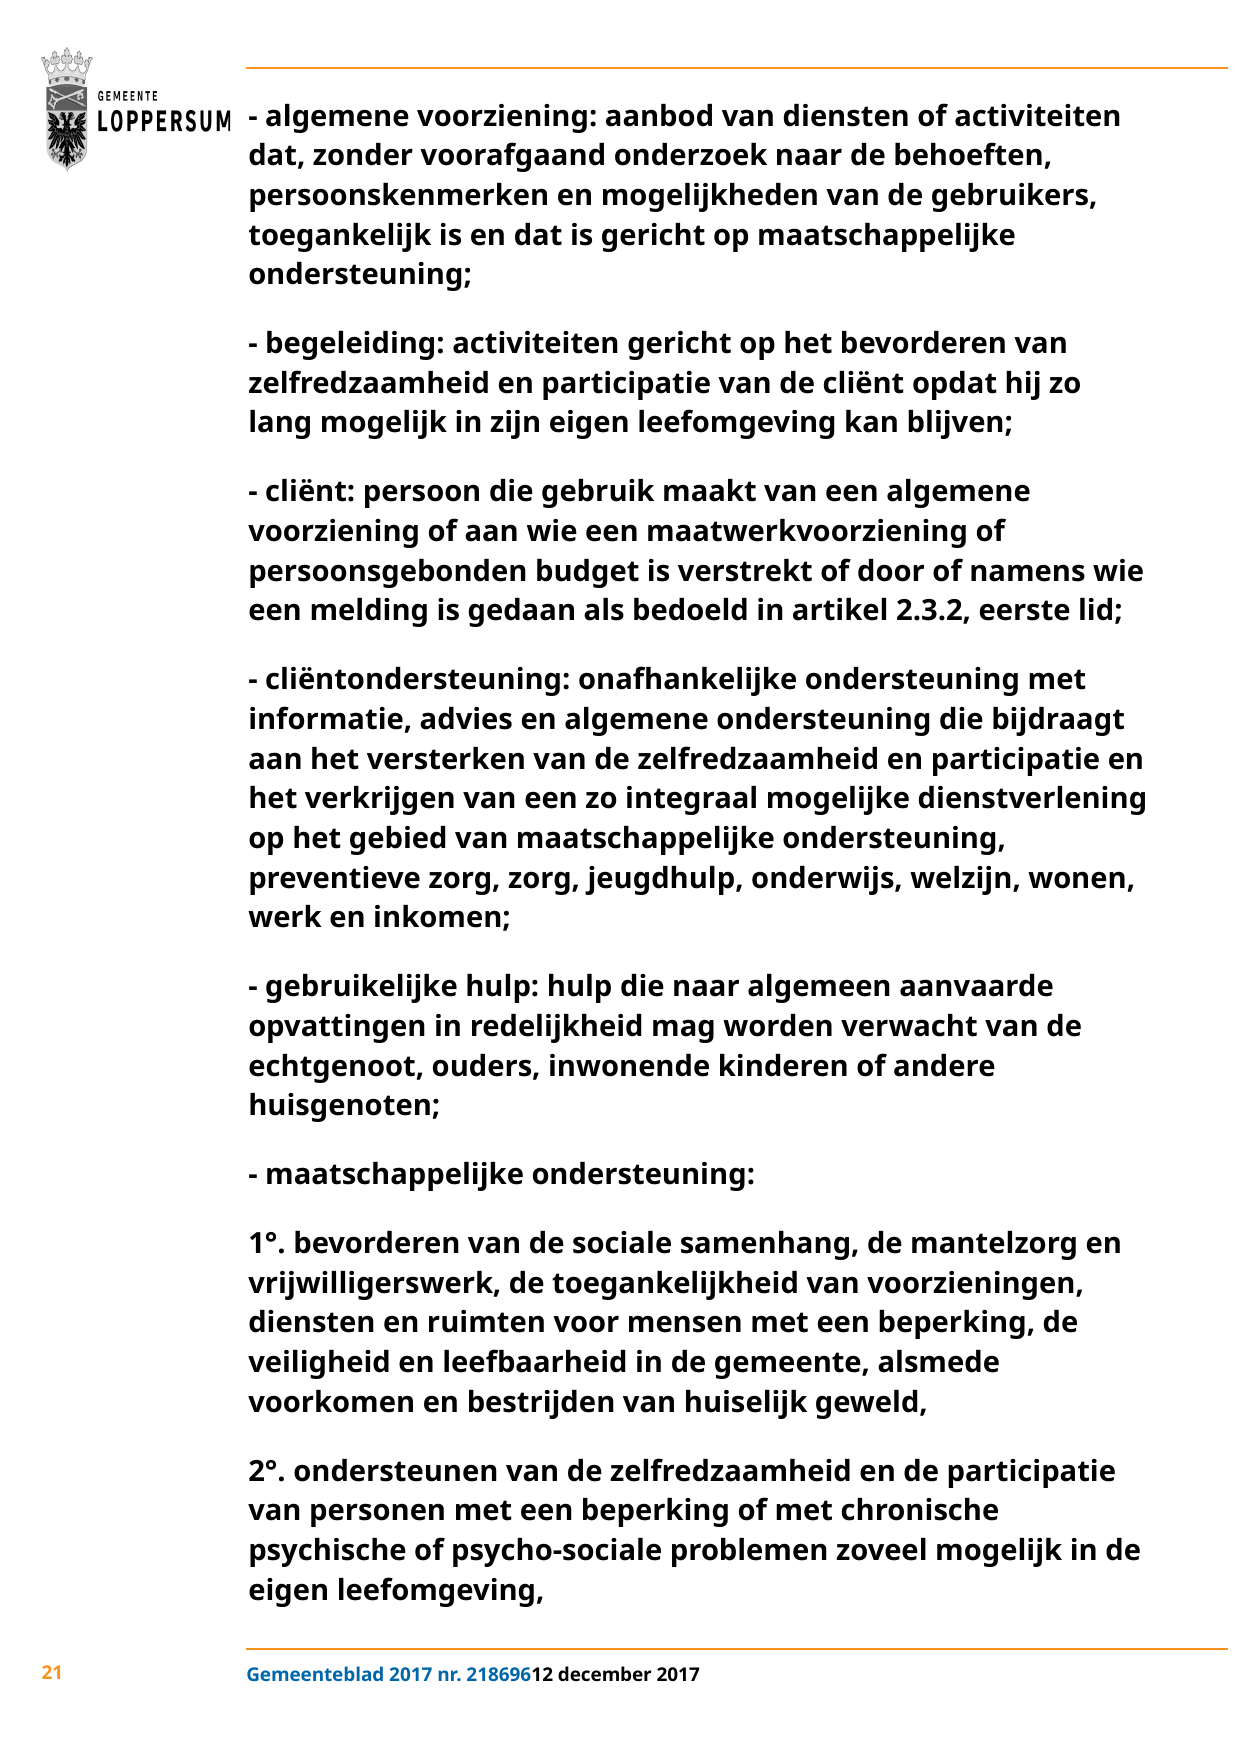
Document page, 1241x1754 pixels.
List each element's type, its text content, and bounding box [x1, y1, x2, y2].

text - algemene voorziening: aanbod van diensten of activiteiten dat, zonder voorafgaand onderzoek naar de behoeften, persoonskenmerken en mogelijkheden van de gebruikers, toegankelijk is en dat is gericht op maatschappelijke ondersteuning; [248, 95, 1152, 293]
picture [41, 47, 231, 172]
text 2°. ondersteunen van de zelfredzaamheid en de participatie van personen met een beperking of met chronische psychische of psycho-sociale problemen zoveel mogelijk in de eigen leefomgeving, [248, 1450, 1152, 1609]
text - cliёntondersteuning: onafhankelijke ondersteuning met informatie, advies en algemene ondersteuning die bijdraagt aan het versterken van de zelfredzaamheid en participatie en het verkrijgen van een zo integraal mogelijke dienstverlening op het gebied van maatschappelijke ondersteuning, preventieve zorg, zorg, jeugdhulp, onderwijs, welzijn, wonen, werk en inkomen; [248, 658, 1152, 936]
text - gebruikelijke hulp: hulp die naar algemeen aanvaarde opvattingen in redelijkheid mag worden verwacht van de echtgenoot, ouders, inwonende kinderen of andere huisgenoten; [248, 966, 1152, 1124]
text - begeleiding: activiteiten gericht op het bevorderen van zelfredzaamheid en participatie van de cliënt opdat hij zo lang mogelijk in zijn eigen leefomgeving kan blijven; [248, 322, 1152, 441]
text - maatschappelijke ondersteuning: [248, 1153, 1152, 1193]
text - cliënt: persoon die gebruik maakt van een algemene voorziening of aan wie een maatwerkvoorziening of persoonsgebonden budget is verstrekt of door of namens wie een melding is gedaan als bedoeld in artikel 2.3.2, eerste lid; [248, 471, 1152, 629]
text 1°. bevorderen van de sociale samenhang, de mantelzorg en vrijwilligerswerk, de toegankelijkheid van voorzieningen, diensten en ruimten voor mensen met een beperking, de veiligheid en leefbaarheid in de gemeente, alsmede voorkomen en bestrijden van huiselijk geweld, [248, 1222, 1152, 1421]
